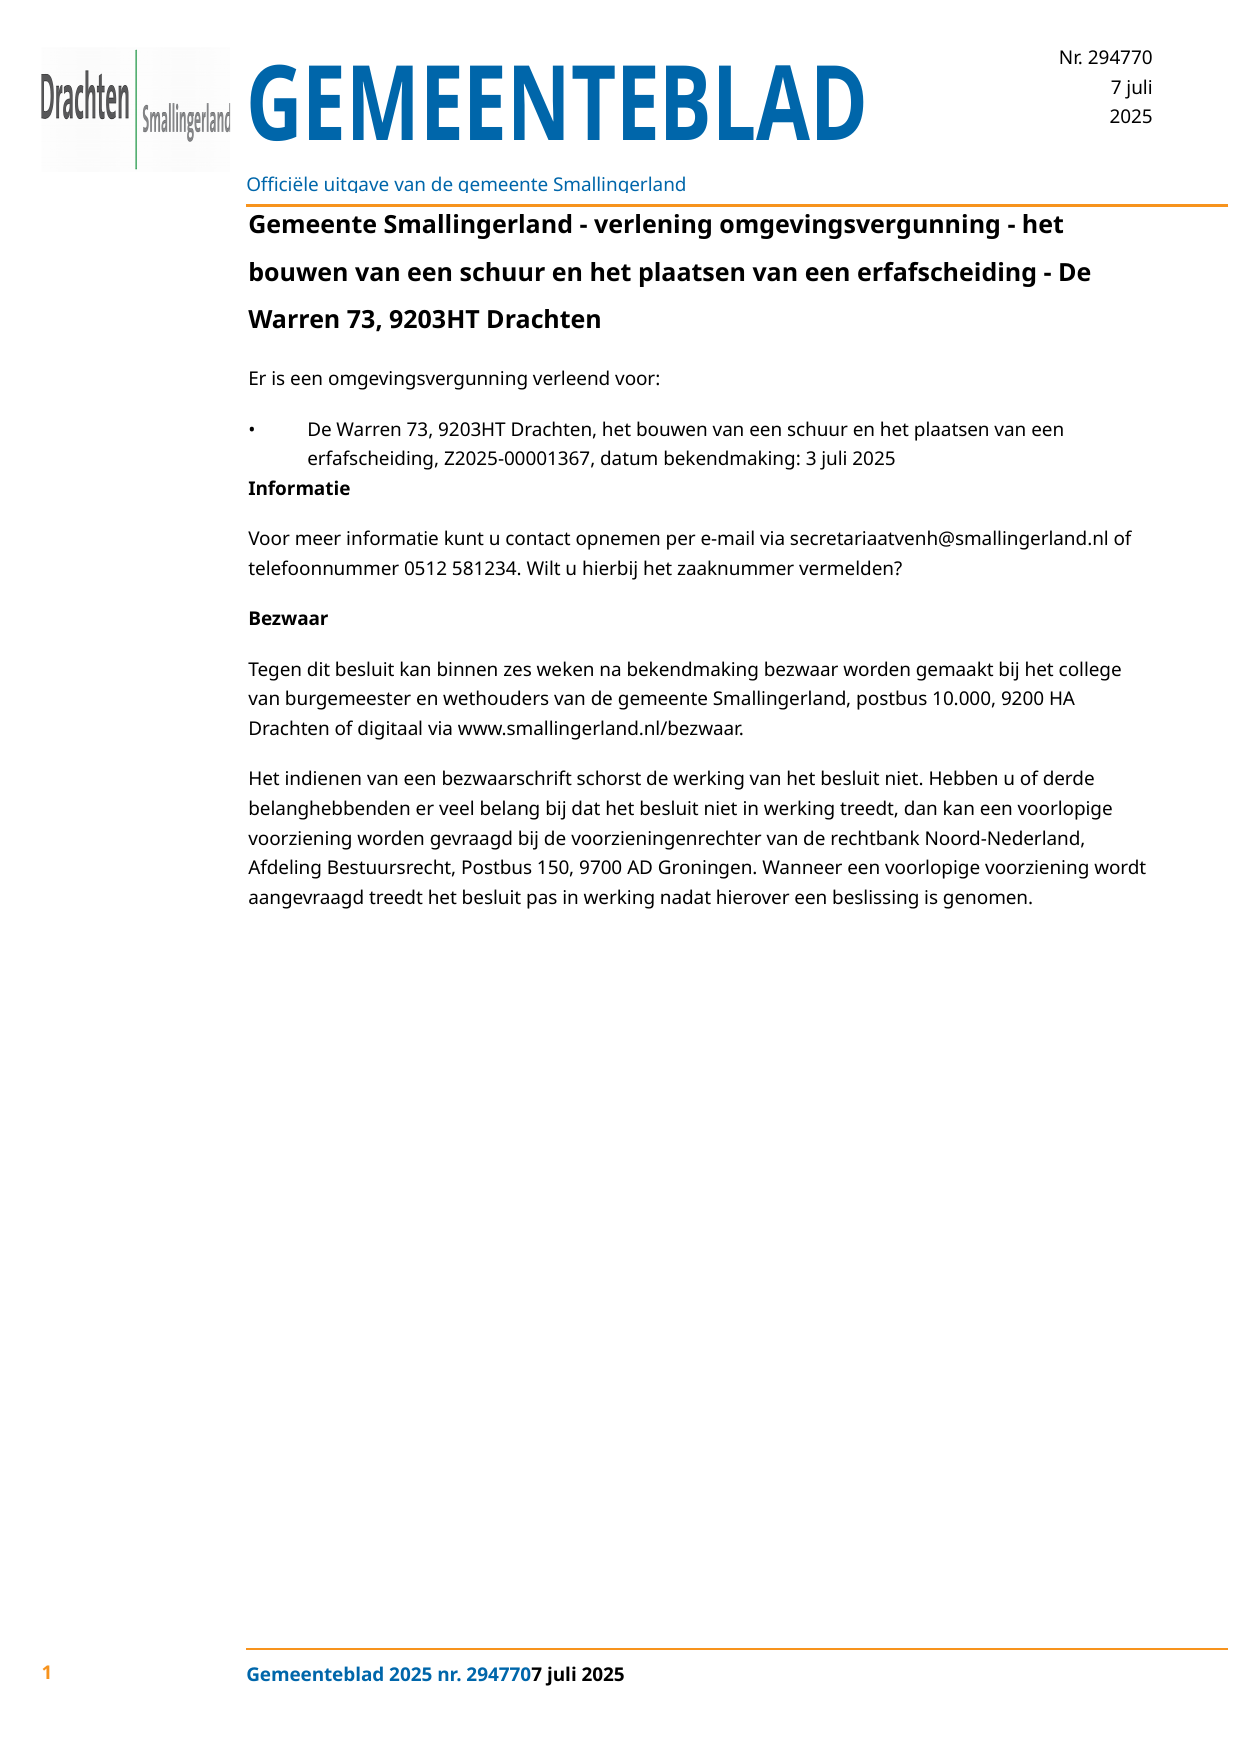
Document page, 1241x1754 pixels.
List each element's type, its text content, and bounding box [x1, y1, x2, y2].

text Er is een omgevingsvergunning verleend voor: [248, 366, 1152, 391]
list De Warren 73, 9203HT Drachten, het bouwen van een schuur en het plaatsen van een erfafscheiding, Z2025-00001367, datum bekendmaking: 3 juli 2025 [248, 416, 1152, 471]
picture [41, 47, 231, 172]
text Bezwaar [248, 606, 1152, 631]
text Gemeente Smallingerland - verlening omgevingsvergunning - het bouwen van een schuur en het plaatsen van een erfafscheiding - De Warren 73, 9203HT Drachten [248, 207, 1152, 336]
text Voor meer informatie kunt u contact opnemen per e-mail via secretariaatvenh@smallingerland.nl of telefoonnummer 0512 581234. Wilt u hierbij het zaaknummer vermelden? [248, 526, 1152, 581]
text Het indienen van een bezwaarschrift schorst de werking van het besluit niet. Hebben u of derde belanghebbenden er veel belang bij dat het besluit niet in werking treedt, dan kan een voorlopige voorziening worden gevraagd bij de voorzieningenrechter van de rechtbank Noord-Nederland, Afdeling Bestuursrecht, Postbus 150, 9700 AD Groningen. Wanneer een voorlopige voorziening wordt aangevraagd treedt het besluit pas in werking nadat hierover een beslissing is genomen. [248, 766, 1152, 909]
text Tegen dit besluit kan binnen zes weken na bekendmaking bezwaar worden gemaakt bij het college van burgemeester en wethouders van de gemeente Smallingerland, postbus 10.000, 9200 HA Drachten of digitaal via www.smallingerland.nl/bezwaar. [248, 656, 1152, 741]
text Informatie [248, 475, 1152, 501]
